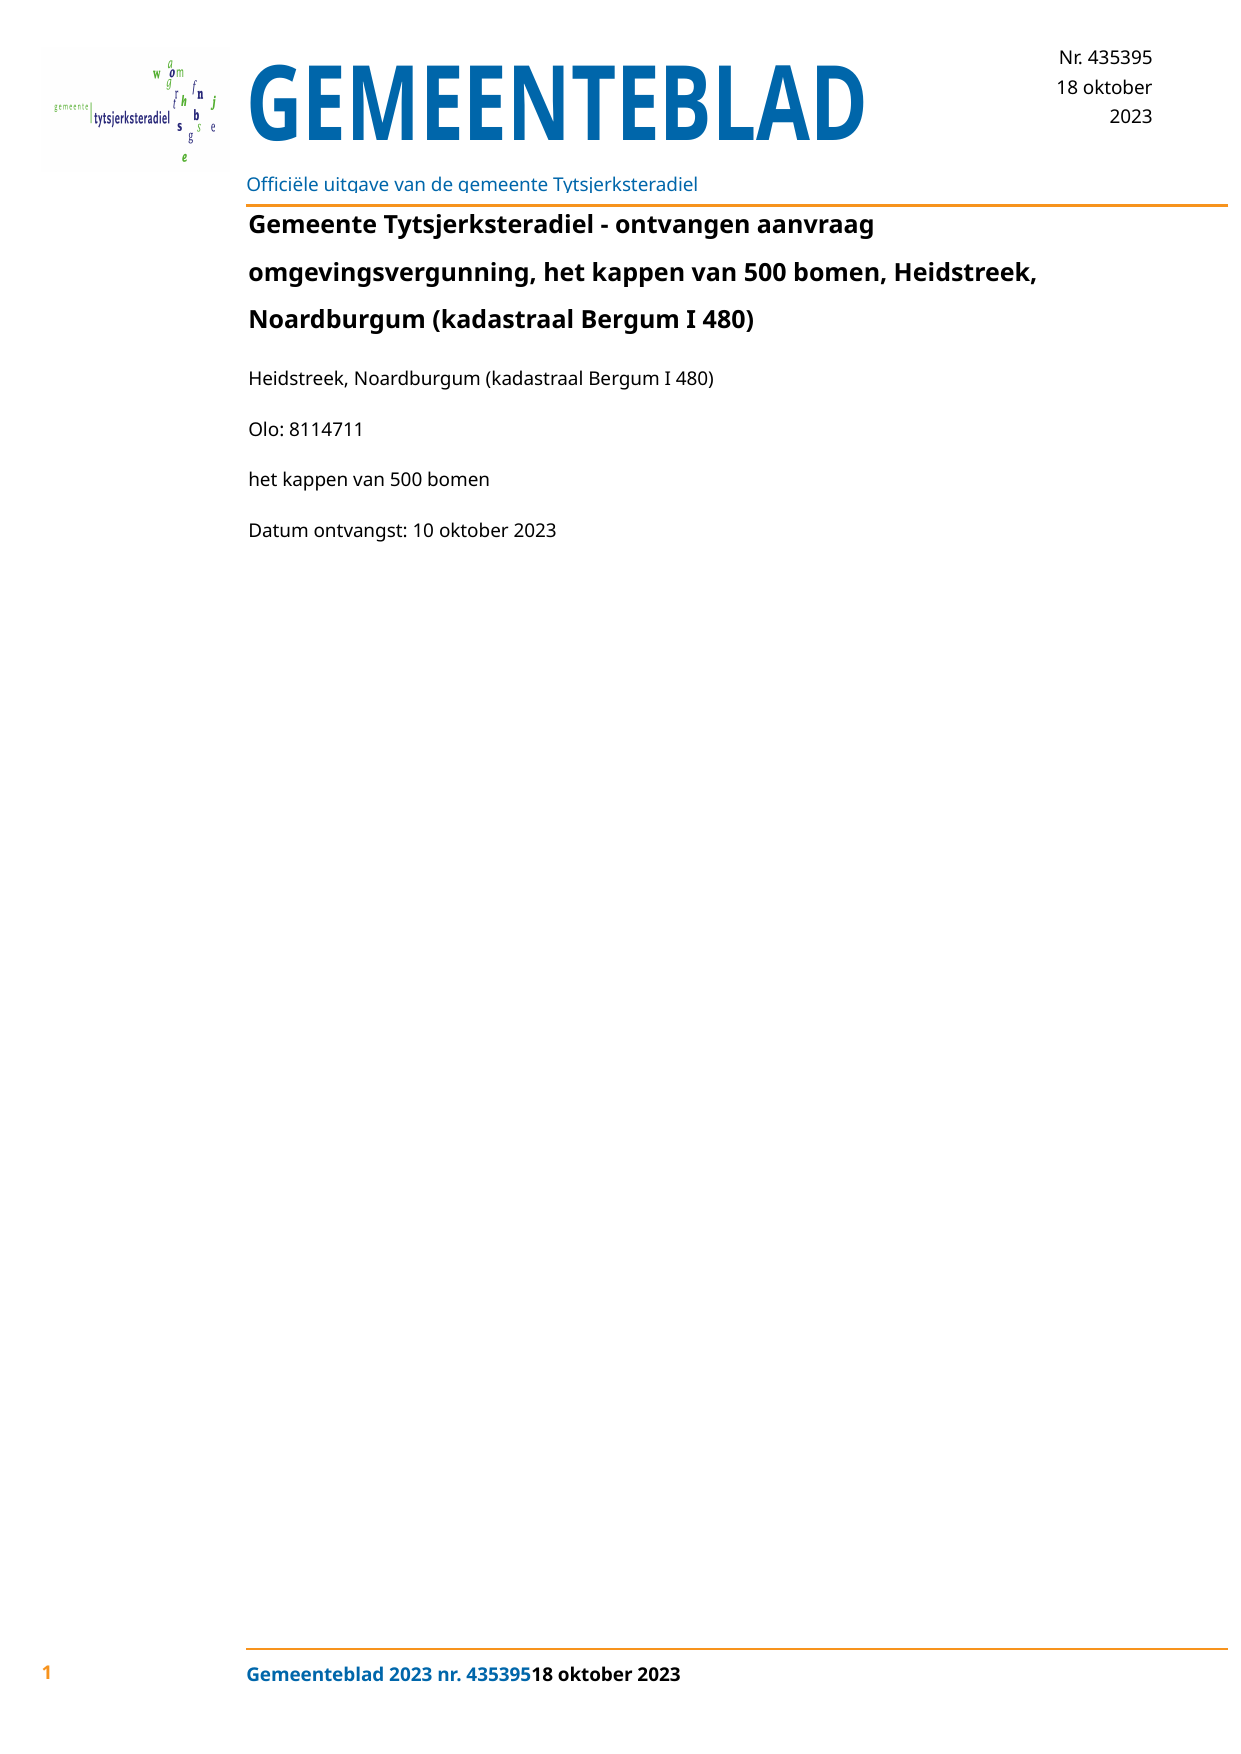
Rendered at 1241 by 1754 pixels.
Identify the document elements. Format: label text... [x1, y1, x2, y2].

text Olo: 8114711 [248, 416, 1152, 442]
text Gemeente Tytsjerksteradiel - ontvangen aanvraag omgevingsvergunning, het kappen van 500 bomen, Heidstreek, Noardburgum (kadastraal Bergum I 480) [248, 207, 1152, 336]
picture [41, 47, 231, 172]
text het kappen van 500 bomen [248, 466, 1152, 492]
text Datum ontvangst: 10 oktober 2023 [248, 517, 1152, 542]
text Heidstreek, Noardburgum (kadastraal Bergum I 480) [248, 366, 1152, 391]
